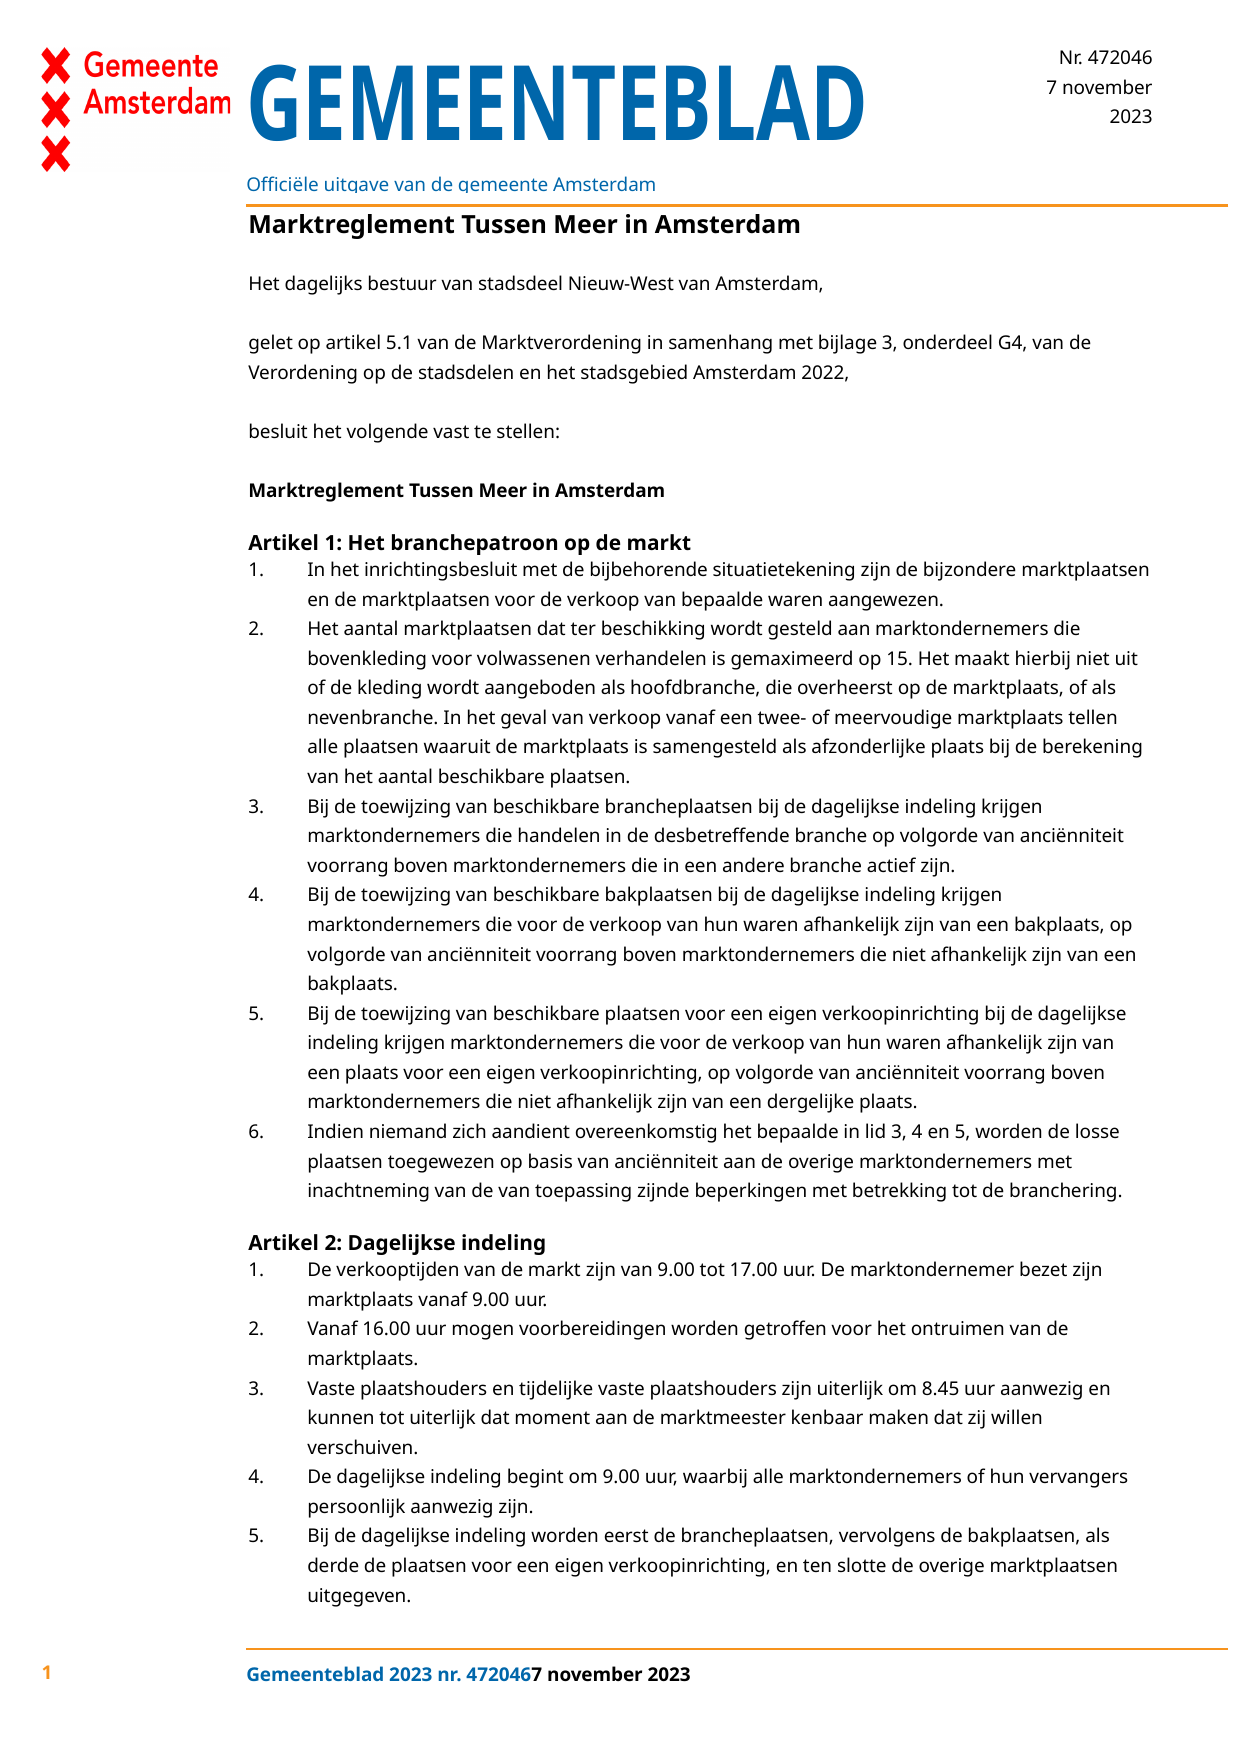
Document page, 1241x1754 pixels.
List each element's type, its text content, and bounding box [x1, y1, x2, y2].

list De dagelijkse indeling begint om 9.00 uur, waarbij alle marktondernemers of hun vervangers persoonlijk aanwezig zijn. [248, 1463, 1152, 1519]
list Bij de toewijzing van beschikbare plaatsen voor een eigen verkoopinrichting bij de dagelijkse indeling krijgen marktondernemers die voor de verkoop van hun waren afhankelijk zijn van een plaats voor een eigen verkoopinrichting, op volgorde van anciënniteit voorrang boven marktondernemers die niet afhankelijk zijn van een dergelijke plaats. [248, 1000, 1152, 1114]
text Artikel 1: Het branchepatroon op de markt [248, 528, 1152, 556]
list De verkooptijden van de markt zijn van 9.00 tot 17.00 uur. De marktondernemer bezet zijn marktplaats vanaf 9.00 uur. [248, 1256, 1152, 1312]
text Het dagelijks bestuur van stadsdeel Nieuw-West van Amsterdam, [248, 270, 1152, 296]
list Bij de toewijzing van beschikbare brancheplaatsen bij de dagelijkse indeling krijgen marktondernemers die handelen in de desbetreffende branche op volgorde van anciënniteit voorrang boven marktondernemers die in een andere branche actief zijn. [248, 793, 1152, 878]
text Marktreglement Tussen Meer in Amsterdam [248, 477, 1152, 503]
list Vaste plaatshouders en tijdelijke vaste plaatshouders zijn uiterlijk om 8.45 uur aanwezig en kunnen tot uiterlijk dat moment aan de marktmeester kenbaar maken dat zij willen verschuiven. [248, 1375, 1152, 1459]
list Bij de dagelijkse indeling worden eerst de brancheplaatsen, vervolgens de bakplaatsen, als derde de plaatsen voor een eigen verkoopinrichting, en ten slotte de overige marktplaatsen uitgegeven. [248, 1523, 1152, 1607]
list Het aantal marktplaatsen dat ter beschikking wordt gesteld aan marktondernemers die bovenkleding voor volwassenen verhandelen is gemaximeerd op 15. Het maakt hierbij niet uit of de kleding wordt aangeboden als hoofdbranche, die overheerst op de marktplaats, of als nevenbranche. In het geval van verkoop vanaf een twee- of meervoudige marktplaats tellen alle plaatsen waaruit de marktplaats is samengesteld als afzonderlijke plaats bij de berekening van het aantal beschikbare plaatsen. [248, 615, 1152, 789]
text besluit het volgende vast te stellen: [248, 418, 1152, 444]
text Marktreglement Tussen Meer in Amsterdam [248, 207, 1152, 241]
text Artikel 2: Dagelijkse indeling [248, 1228, 1152, 1256]
list Bij de toewijzing van beschikbare bakplaatsen bij de dagelijkse indeling krijgen marktondernemers die voor de verkoop van hun waren afhankelijk zijn van een bakplaats, op volgorde van anciënniteit voorrang boven marktondernemers die niet afhankelijk zijn van een bakplaats. [248, 882, 1152, 996]
list Indien niemand zich aandient overeenkomstig het bepaalde in lid 3, 4 en 5, worden de losse plaatsen toegewezen op basis van anciënniteit aan de overige marktondernemers met inachtneming van de van toepassing zijnde beperkingen met betrekking tot de branchering. [248, 1118, 1152, 1203]
list In het inrichtingsbesluit met de bijbehorende situatietekening zijn de bijzondere marktplaatsen en de marktplaatsen voor de verkoop van bepaalde waren aangewezen. [248, 556, 1152, 612]
picture [41, 47, 231, 172]
list Vanaf 16.00 uur mogen voorbereidingen worden getroffen voor het ontruimen van de marktplaats. [248, 1316, 1152, 1371]
text gelet op artikel 5.1 van de Marktverordening in samenhang met bijlage 3, onderdeel G4, van de Verordening op de stadsdelen en het stadsgebied Amsterdam 2022, [248, 329, 1152, 385]
